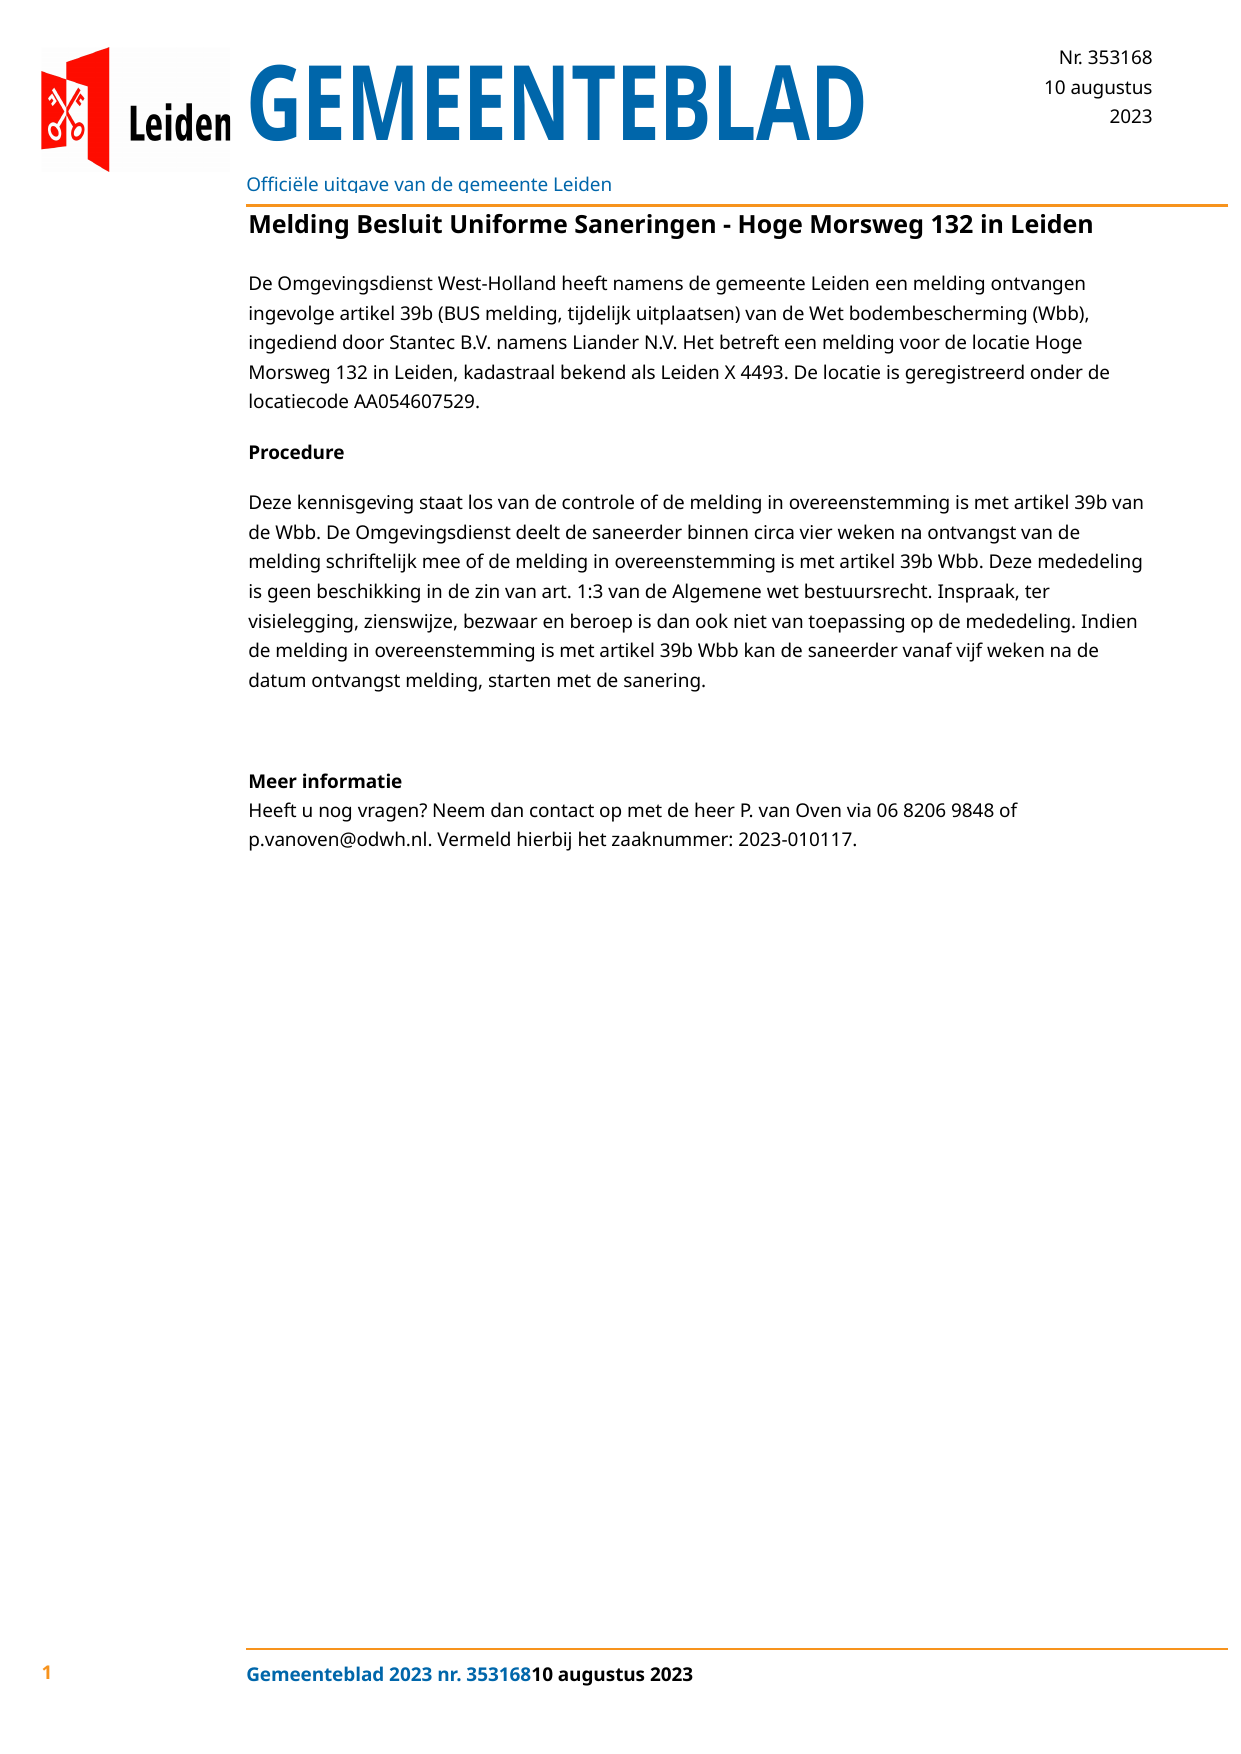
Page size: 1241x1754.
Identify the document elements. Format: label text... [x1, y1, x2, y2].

picture [41, 47, 231, 172]
text De Omgevingsdienst West-Holland heeft namens de gemeente Leiden een melding ontvangen ingevolge artikel 39b (BUS melding, tijdelijk uitplaatsen) van de Wet bodembescherming (Wbb), ingediend door Stantec B.V. namens Liander N.V. Het betreft een melding voor de locatie Hoge Morsweg 132 in Leiden, kadastraal bekend als Leiden X 4493. De locatie is geregistreerd onder de locatiecode AA054607529. [248, 270, 1152, 414]
table_header Meer informatie [248, 768, 1152, 794]
text Heeft u nog vragen? Neem dan contact op met de heer P. van Oven via 06 8206 9848 of p.vanoven@odwh.nl. Vermeld hierbij het zaaknummer: 2023-010117. [248, 797, 1152, 852]
text Procedure [248, 439, 1152, 465]
text Deze kennisgeving staat los van de controle of de melding in overeenstemming is met artikel 39b van de Wbb. De Omgevingsdienst deelt de saneerder binnen circa vier weken na ontvangst van de melding schriftelijk mee of de melding in overeenstemming is met artikel 39b Wbb. Deze mededeling is geen beschikking in de zin van art. 1:3 van de Algemene wet bestuursrecht. Inspraak, ter visielegging, zienswijze, bezwaar en beroep is dan ook niet van toepassing op de mededeling. Indien de melding in overeenstemming is met artikel 39b Wbb kan de saneerder vanaf vijf weken na de datum ontvangst melding, starten met de sanering. [248, 489, 1152, 693]
text Melding Besluit Uniforme Saneringen - Hoge Morsweg 132 in Leiden [248, 207, 1152, 241]
